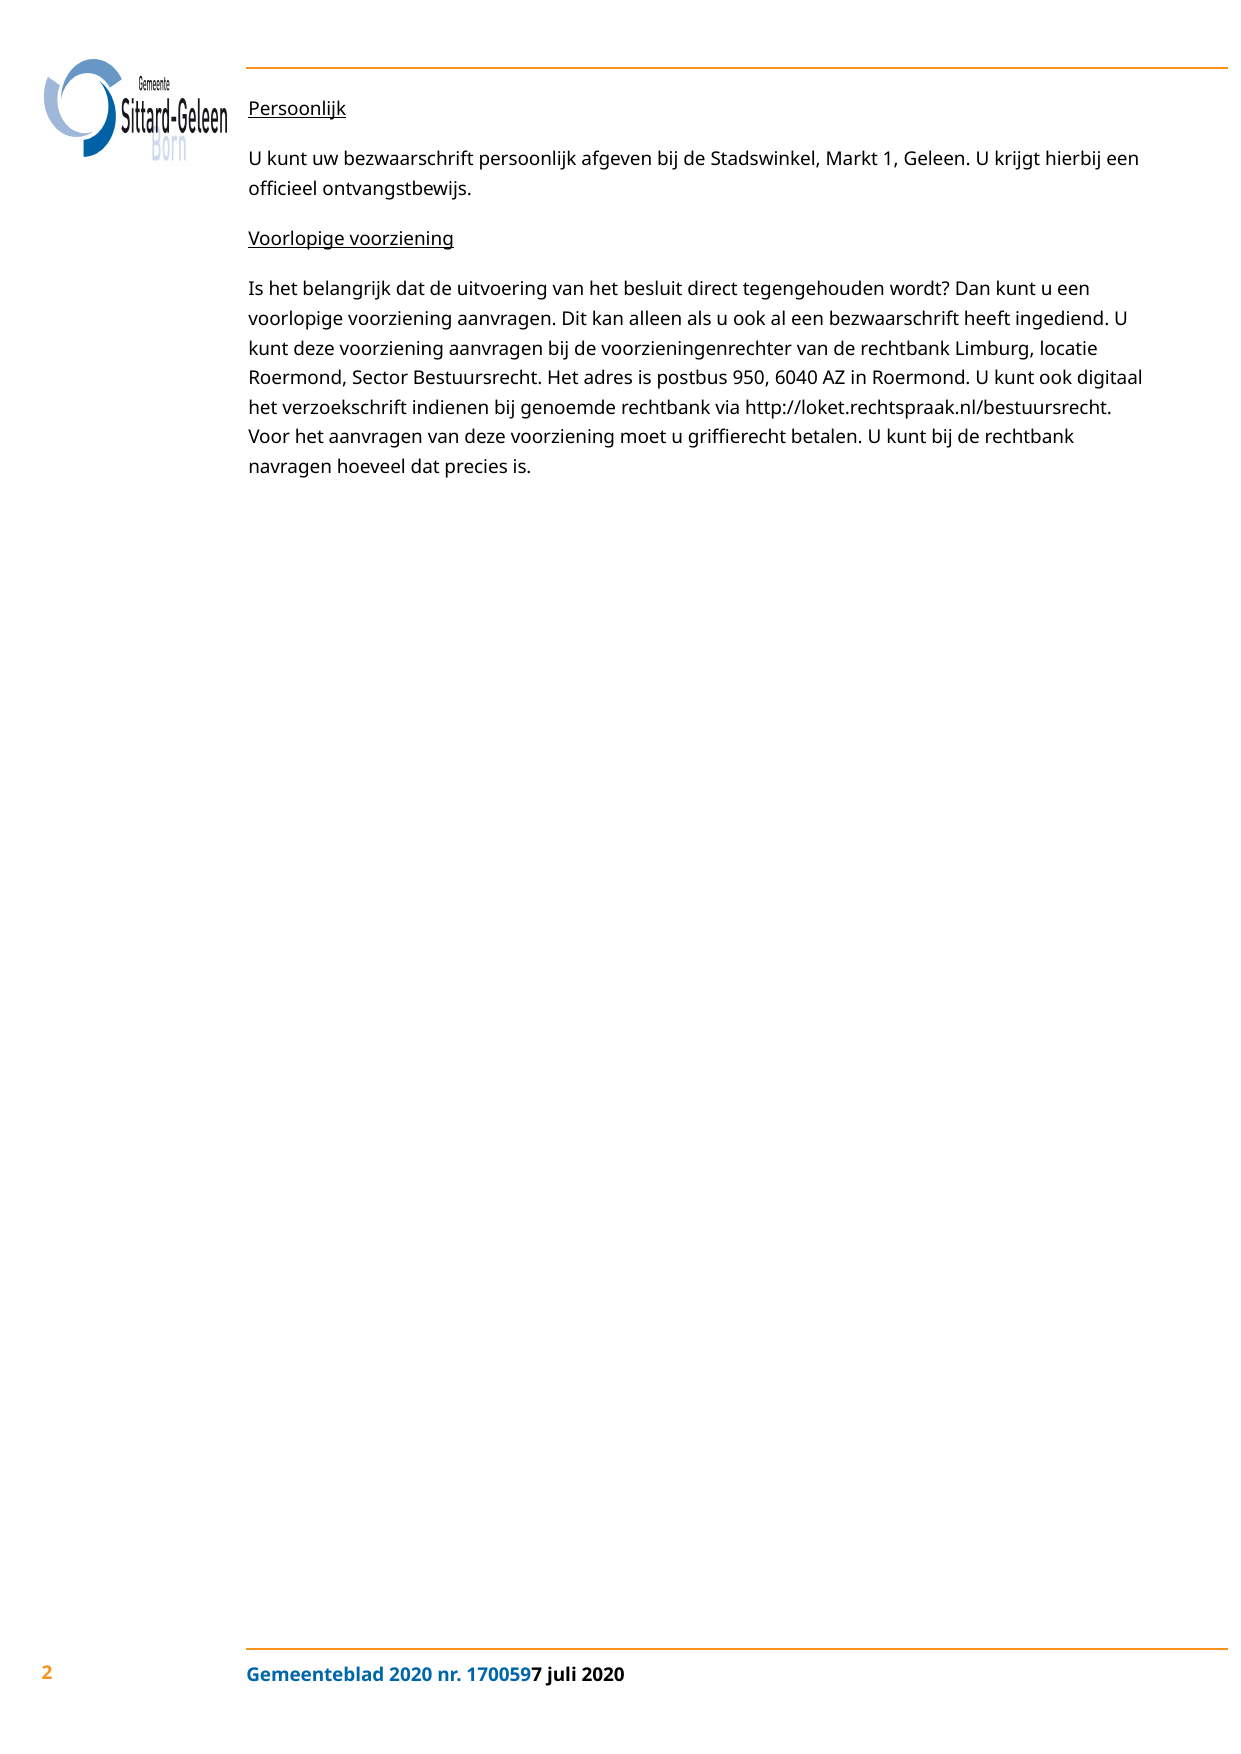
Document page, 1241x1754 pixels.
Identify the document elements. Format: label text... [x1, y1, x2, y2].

text Persoonlijk [248, 95, 1152, 121]
picture [41, 47, 231, 172]
text Voorlopige voorziening [248, 225, 1152, 251]
text Is het belangrijk dat de uitvoering van het besluit direct tegengehouden wordt? Dan kunt u een voorlopige voorziening aanvragen. Dit kan alleen als u ook al een bezwaarschrift heeft ingediend. U kunt deze voorziening aanvragen bij de voorzieningenrechter van de rechtbank Limburg, locatie Roermond, Sector Bestuursrecht. Het adres is postbus 950, 6040 AZ in Roermond. U kunt ook digitaal het verzoekschrift indienen bij genoemde rechtbank via http://loket.rechtspraak.nl/bestuursrecht. Voor het aanvragen van deze voorziening moet u griffierecht betalen. U kunt bij de rechtbank navragen hoeveel dat precies is. [248, 276, 1152, 479]
text U kunt uw bezwaarschrift persoonlijk afgeven bij de Stadswinkel, Markt 1, Geleen. U krijgt hierbij een officieel ontvangstbewijs. [248, 145, 1152, 201]
